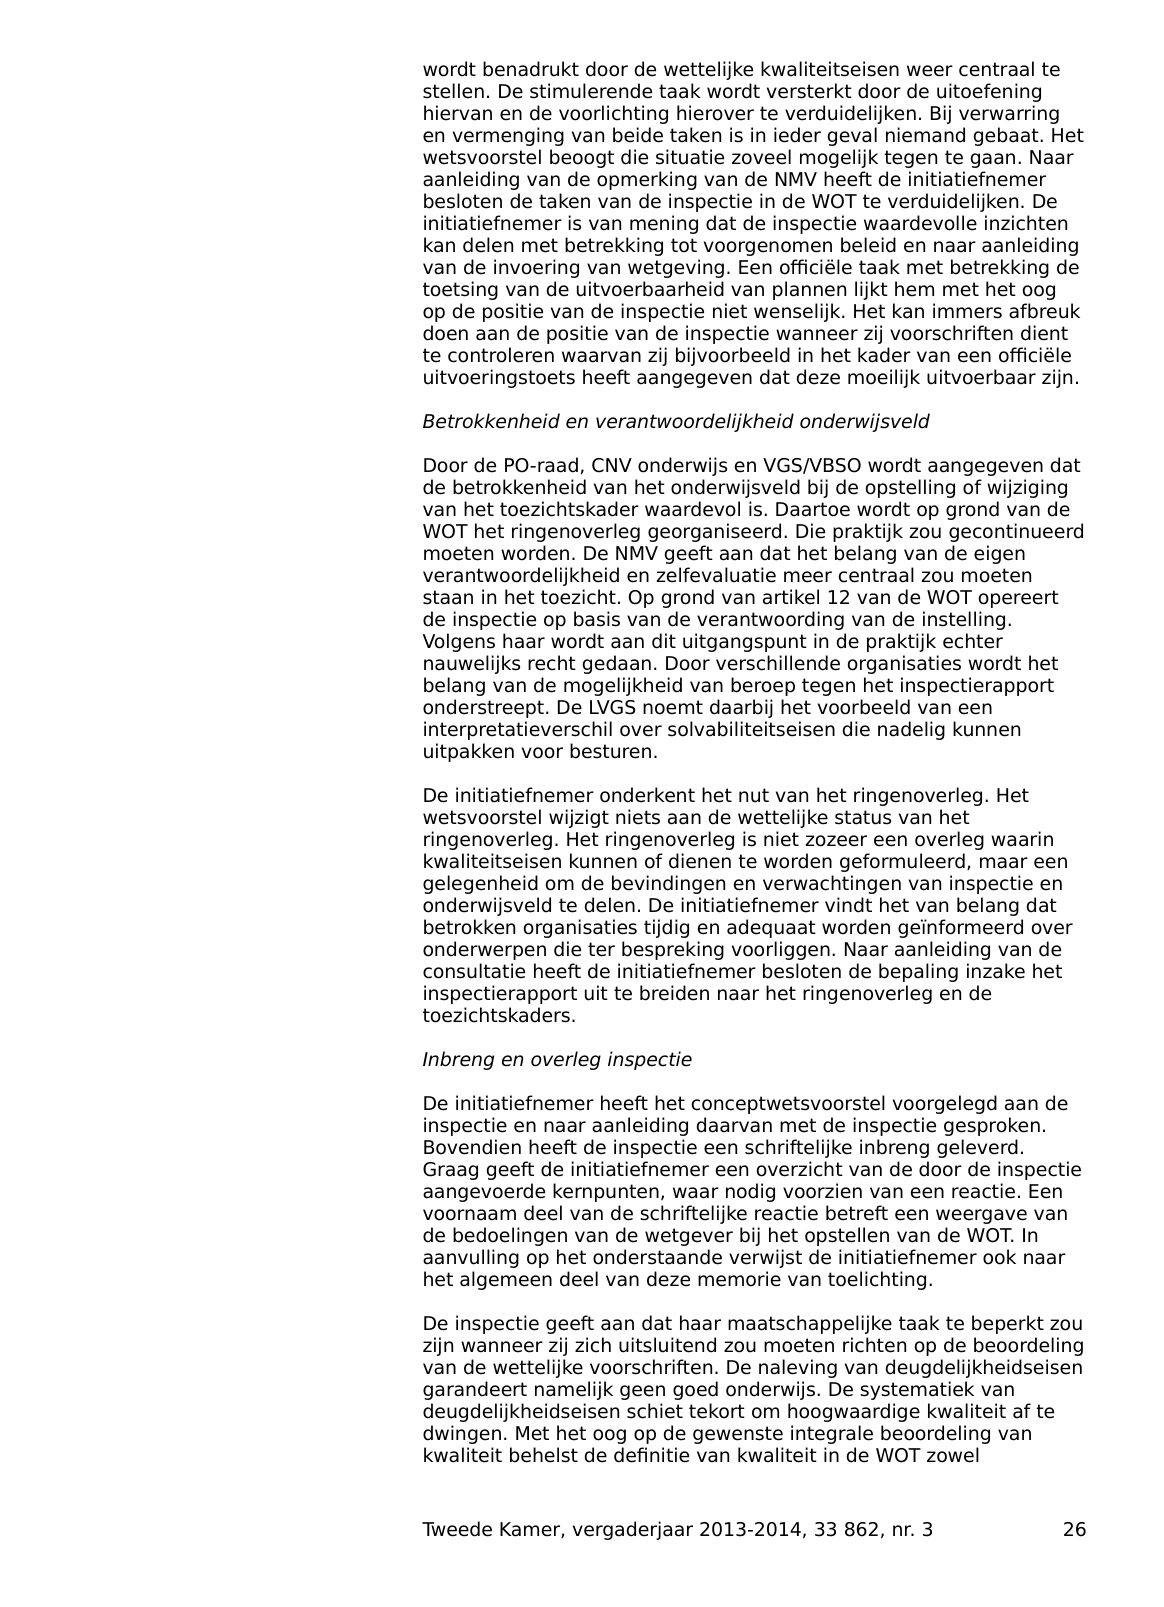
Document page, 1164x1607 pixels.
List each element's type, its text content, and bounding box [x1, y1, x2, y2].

subtitle Inbreng en overleg inspectie [422, 1049, 1087, 1071]
text De initiatiefnemer heeft het conceptwetsvoorstel voorgelegd aan de inspectie en naar aanleiding daarvan met de inspectie gesproken. Bovendien heeft de inspectie een schriftelijke inbreng geleverd. Graag geeft de initiatiefnemer een overzicht van de door de inspectie aangevoerde kernpunten, waar nodig voorzien van een reactie. Een voornaam deel van de schriftelijke reactie betreft een weergave van de bedoelingen van de wetgever bij het opstellen van de WOT. In aanvulling op het onderstaande verwijst de initiatiefnemer ook naar het algemeen deel van deze memorie van toelichting. [422, 1093, 1087, 1291]
text De inspectie geeft aan dat haar maatschappelijke taak te beperkt zou zijn wanneer zij zich uitsluitend zou moeten richten op de beoordeling van de wettelijke voorschriften. De naleving van deugdelijkheidseisen garandeert namelijk geen goed onderwijs. De systematiek van deugdelijkheidseisen schiet tekort om hoogwaardige kwaliteit af te dwingen. Met het oog op de gewenste integrale beoordeling van kwaliteit behelst de definitie van kwaliteit in de WOT zowel [422, 1313, 1087, 1467]
text wordt benadrukt door de wettelijke kwaliteitseisen weer centraal te stellen. De stimulerende taak wordt versterkt door de uitoefening hiervan en de voorlichting hierover te verduidelijken. Bij verwarring en vermenging van beide taken is in ieder geval niemand gebaat. Het wetsvoorstel beoogt die situatie zoveel mogelijk tegen te gaan. Naar aanleiding van de opmerking van de NMV heeft de initiatiefnemer besloten de taken van de inspectie in de WOT te verduidelijken. De initiatiefnemer is van mening dat de inspectie waardevolle inzichten kan delen met betrekking tot voorgenomen beleid en naar aanleiding van de invoering van wetgeving. Een officiële taak met betrekking de toetsing van de uitvoerbaarheid van plannen lijkt hem met het oog op de positie van de inspectie niet wenselijk. Het kan immers afbreuk doen aan de positie van de inspectie wanneer zij voorschriften dient te controleren waarvan zij bijvoorbeeld in het kader van een officiële uitvoeringstoets heeft aangegeven dat deze moeilijk uitvoerbaar zijn. [422, 59, 1087, 389]
text Door de PO-raad, CNV onderwijs en VGS/VBSO wordt aangegeven dat de betrokkenheid van het onderwijsveld bij de opstelling of wijziging van het toezichtskader waardevol is. Daartoe wordt op grond van de WOT het ringenoverleg georganiseerd. Die praktijk zou gecontinueerd moeten worden. De NMV geeft aan dat het belang van de eigen verantwoordelijkheid en zelfevaluatie meer centraal zou moeten staan in het toezicht. Op grond van artikel 12 van de WOT opereert de inspectie op basis van de verantwoording van de instelling. Volgens haar wordt aan dit uitgangspunt in de praktijk echter nauwelijks recht gedaan. Door verschillende organisaties wordt het belang van de mogelijkheid van beroep tegen het inspectierapport onderstreept. De LVGS noemt daarbij het voorbeeld van een interpretatieverschil over solvabiliteitseisen die nadelig kunnen uitpakken voor besturen. [422, 455, 1087, 763]
text De initiatiefnemer onderkent het nut van het ringenoverleg. Het wetsvoorstel wijzigt niets aan de wettelijke status van het ringenoverleg. Het ringenoverleg is niet zozeer een overleg waarin kwaliteitseisen kunnen of dienen te worden geformuleerd, maar een gelegenheid om de bevindingen en verwachtingen van inspectie en onderwijsveld te delen. De initiatiefnemer vindt het van belang dat betrokken organisaties tijdig en adequaat worden geïnformeerd over onderwerpen die ter bespreking voorliggen. Naar aanleiding van de consultatie heeft de initiatiefnemer besloten de bepaling inzake het inspectierapport uit te breiden naar het ringenoverleg en de toezichtskaders. [422, 785, 1087, 1027]
subtitle Betrokkenheid en verantwoordelijkheid onderwijsveld [422, 411, 1087, 433]
